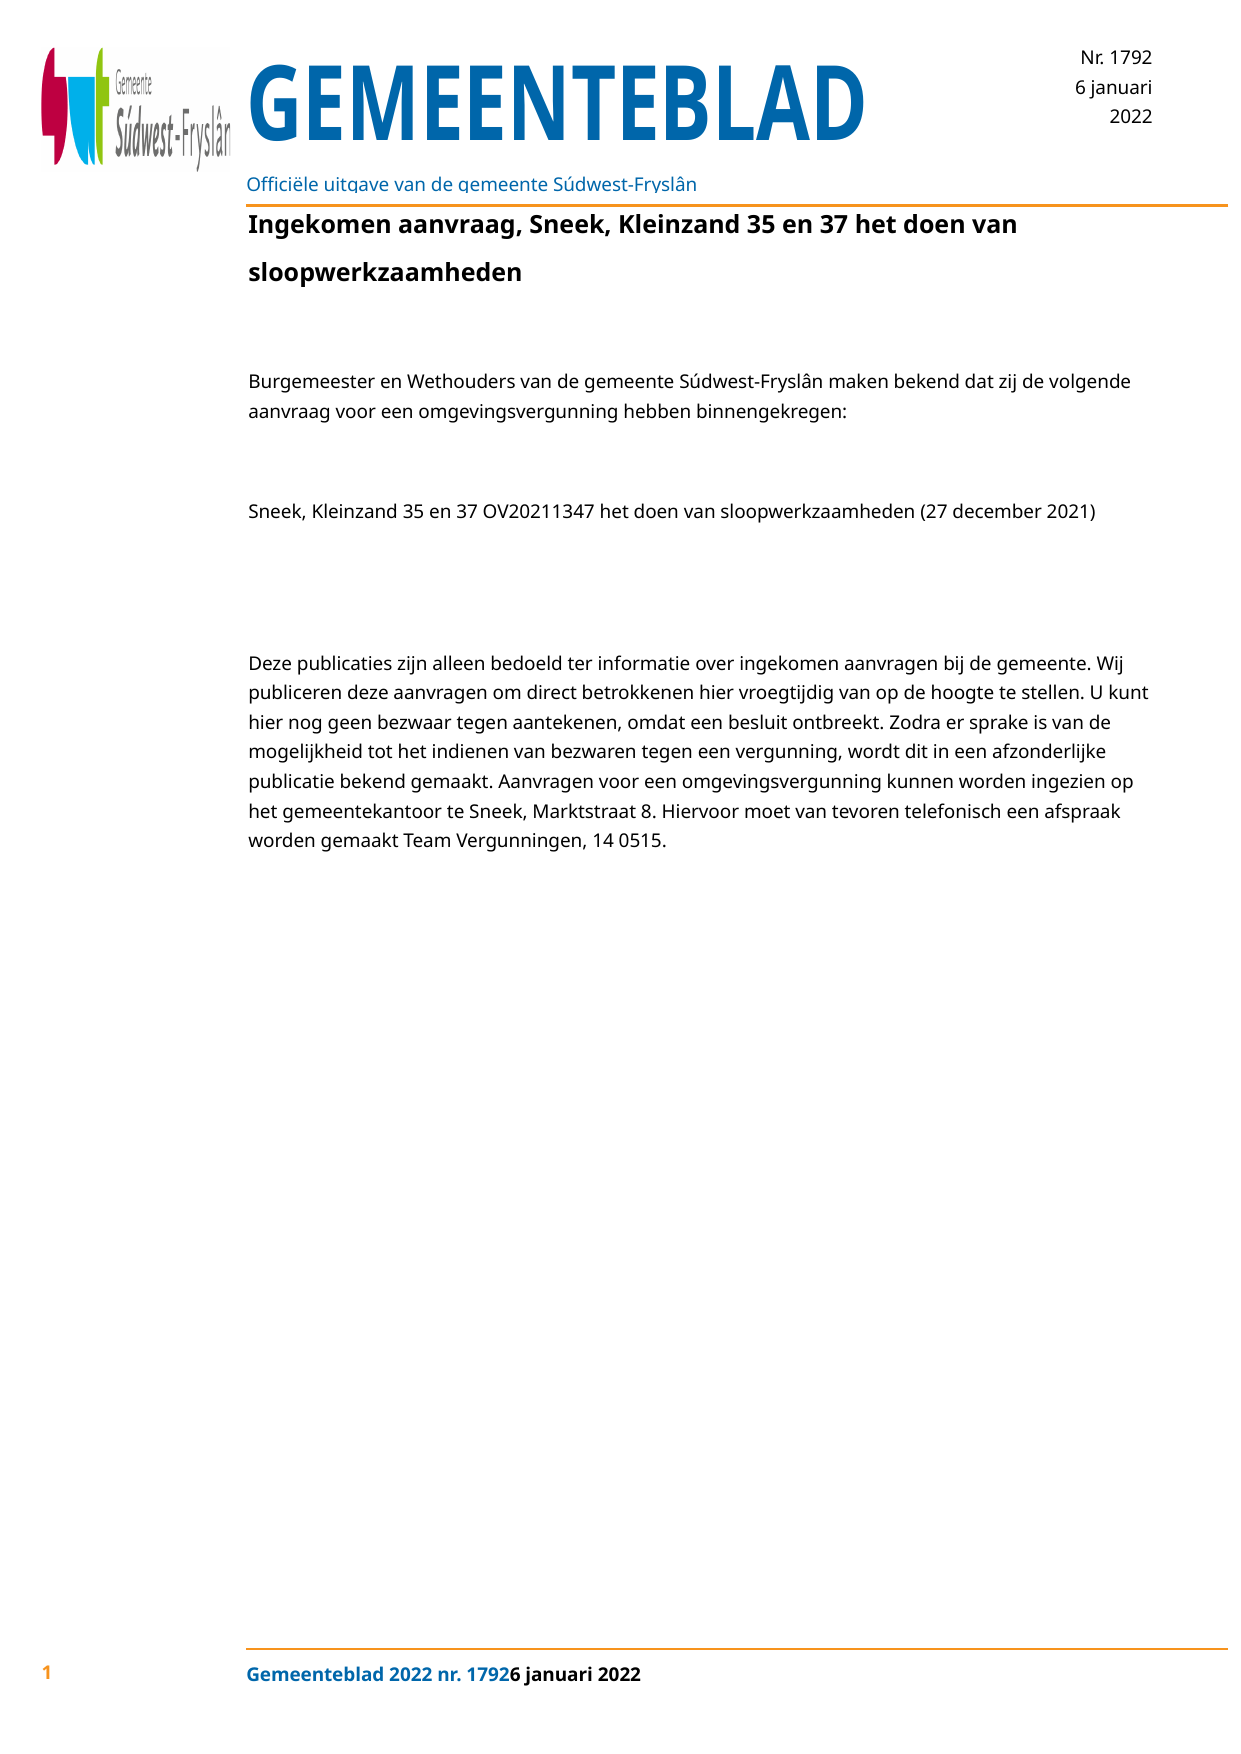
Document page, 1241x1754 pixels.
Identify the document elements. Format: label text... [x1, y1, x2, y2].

text Ingekomen aanvraag, Sneek, Kleinzand 35 en 37 het doen van sloopwerkzaamheden [248, 207, 1152, 288]
text Sneek, Kleinzand 35 en 37 OV20211347 het doen van sloopwerkzaamheden (27 december 2021) [248, 499, 1152, 524]
text Deze publicaties zijn alleen bedoeld ter informatie over ingekomen aanvragen bij de gemeente. Wij publiceren deze aanvragen om direct betrokkenen hier vroegtijdig van op de hoogte te stellen. U kunt hier nog geen bezwaar tegen aantekenen, omdat een besluit ontbreekt. Zodra er sprake is van de mogelijkheid tot het indienen van bezwaren tegen een vergunning, wordt dit in een afzonderlijke publicatie bekend gemaakt. Aanvragen voor een omgevingsvergunning kunnen worden ingezien op het gemeentekantoor te Sneek, Marktstraat 8. Hiervoor moet van tevoren telefonisch een afspraak worden gemaakt Team Vergunningen, 14 0515. [248, 650, 1152, 853]
picture [41, 47, 231, 172]
text Burgemeester en Wethouders van de gemeente Súdwest-Fryslân maken bekend dat zij de volgende aanvraag voor een omgevingsvergunning hebben binnengekregen: [248, 368, 1152, 424]
